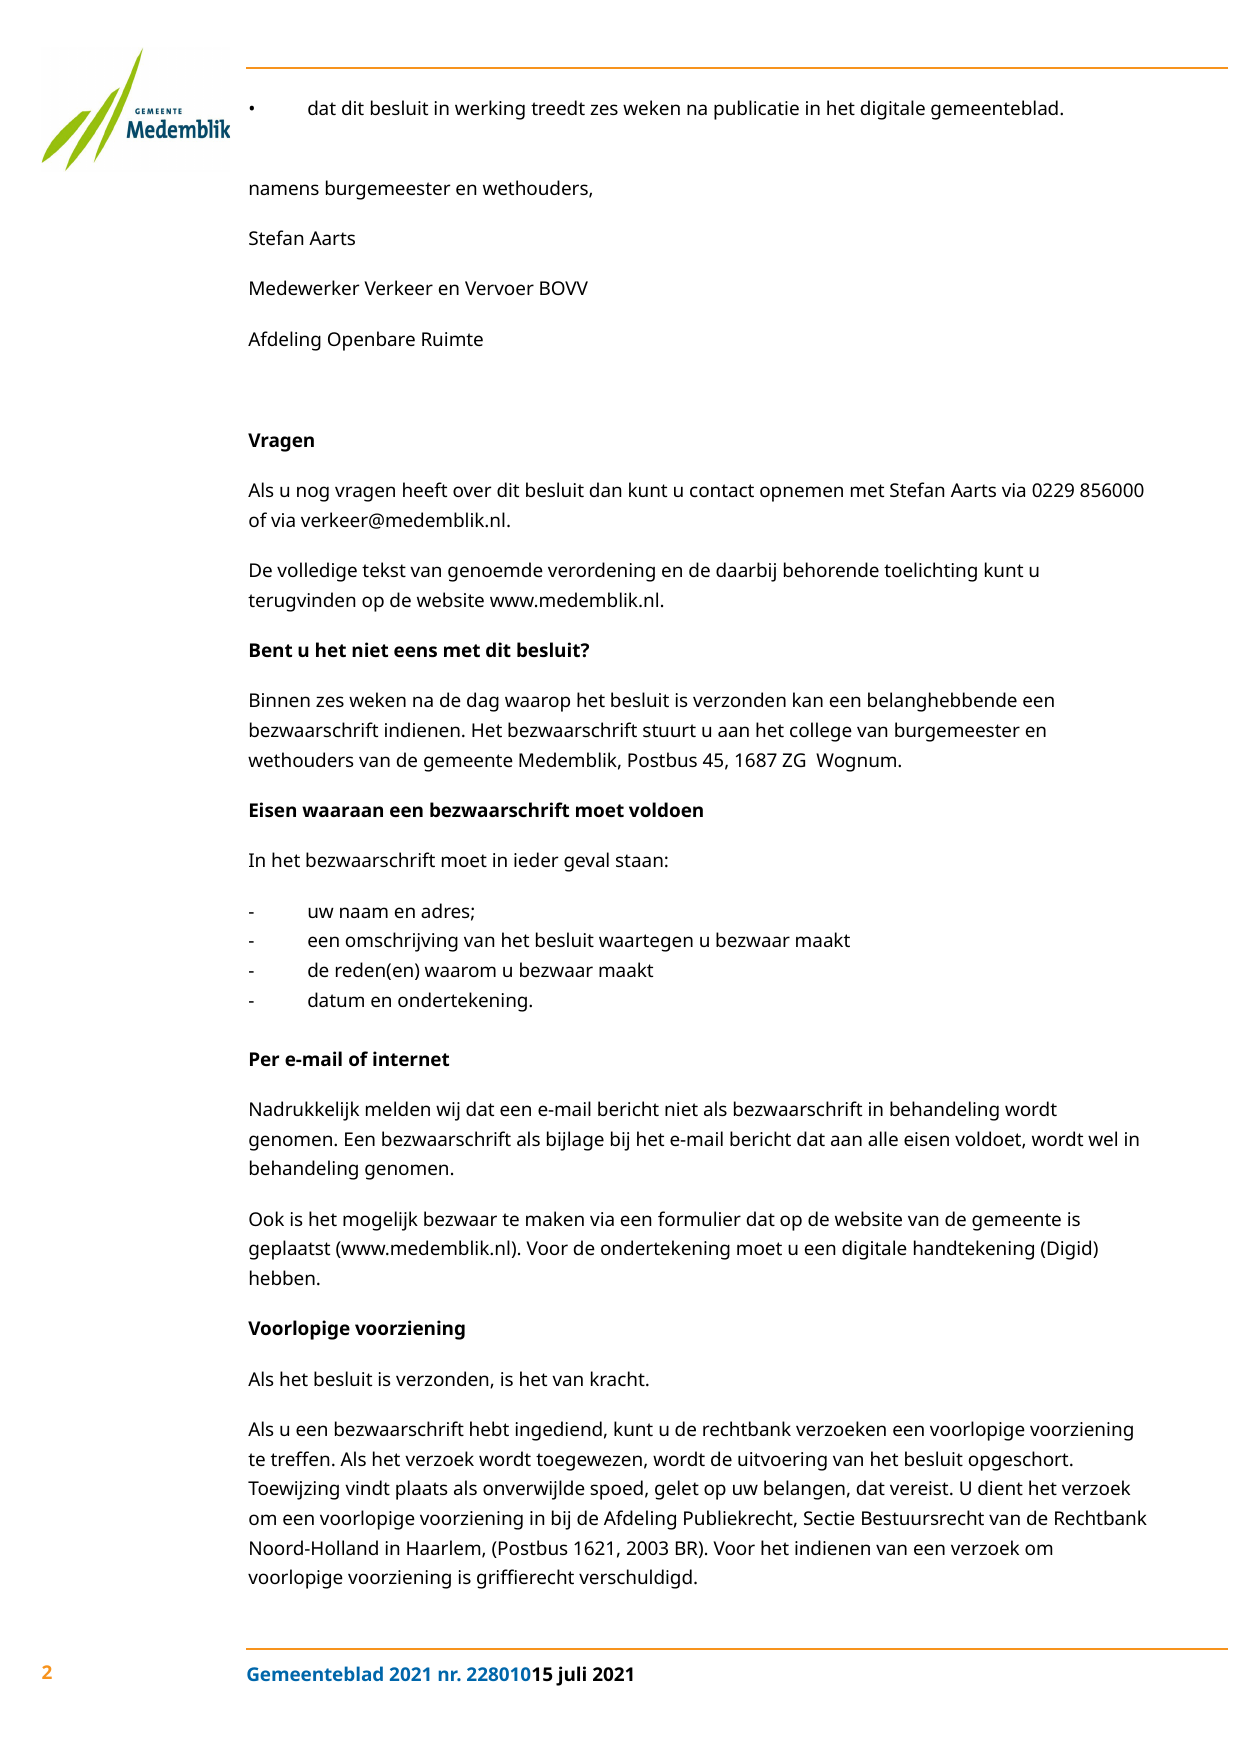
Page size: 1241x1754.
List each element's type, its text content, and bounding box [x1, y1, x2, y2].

text Medewerker Verkeer en Vervoer BOVV [248, 276, 1152, 301]
text Nadrukkelijk melden wij dat een e-mail bericht niet als bezwaarschrift in behandeling wordt genomen. Een bezwaarschrift als bijlage bij het e-mail bericht dat aan alle eisen voldoet, wordt wel in behandeling genomen. [248, 1096, 1152, 1181]
text De volledige tekst van genoemde verordening en de daarbij behorende toelichting kunt u terugvinden op de website www.medemblik.nl. [248, 557, 1152, 613]
list de reden(en) waarom u bezwaar maakt [248, 957, 1152, 983]
text Binnen zes weken na de dag waarop het besluit is verzonden kan een belanghebbende een bezwaarschrift indienen. Het bezwaarschrift stuurt u aan het college van burgemeester en wethouders van de gemeente Medemblik, Postbus 45, 1687 ZG Wognum. [248, 688, 1152, 773]
text Per e-mail of internet [248, 1046, 1152, 1072]
text Afdeling Openbare Ruimte [248, 326, 1152, 352]
text Als u nog vragen heeft over dit besluit dan kunt u contact opnemen met Stefan Aarts via 0229 856000 of via verkeer@medemblik.nl. [248, 477, 1152, 533]
text Eisen waaraan een bezwaarschrift moet voldoen [248, 797, 1152, 823]
list datum en ondertekening. [248, 987, 1152, 1013]
text Ook is het mogelijk bezwaar te maken via een formulier dat op de website van de gemeente is geplaatst (www.medemblik.nl). Voor de ondertekening moet u een digitale handtekening (Digid) hebben. [248, 1206, 1152, 1291]
text namens burgemeester en wethouders, [248, 175, 1152, 201]
text Voorlopige voorziening [248, 1316, 1152, 1341]
text Als u een bezwaarschrift hebt ingediend, kunt u de rechtbank verzoeken een voorlopige voorziening te treffen. Als het verzoek wordt toegewezen, wordt de uitvoering van het besluit opgeschort. Toewijzing vindt plaats als onverwijlde spoed, gelet op uw belangen, dat vereist. U dient het verzoek om een voorlopige voorziening in bij de Afdeling Publiekrecht, Sectie Bestuursrecht van de Rechtbank Noord-Holland in Haarlem, (Postbus 1621, 2003 BR). Voor het indienen van een verzoek om voorlopige voorziening is griffierecht verschuldigd. [248, 1416, 1152, 1590]
text In het bezwaarschrift moet in ieder geval staan: [248, 848, 1152, 873]
list een omschrijving van het besluit waartegen u bezwaar maakt [248, 928, 1152, 953]
text Stefan Aarts [248, 225, 1152, 251]
picture [41, 47, 231, 172]
text Vragen [248, 427, 1152, 453]
list dat dit besluit in werking treedt zes weken na publicatie in het digitale gemeenteblad. [248, 95, 1152, 121]
list uw naam en adres; [248, 898, 1152, 924]
text Als het besluit is verzonden, is het van kracht. [248, 1366, 1152, 1392]
text Bent u het niet eens met dit besluit? [248, 637, 1152, 663]
